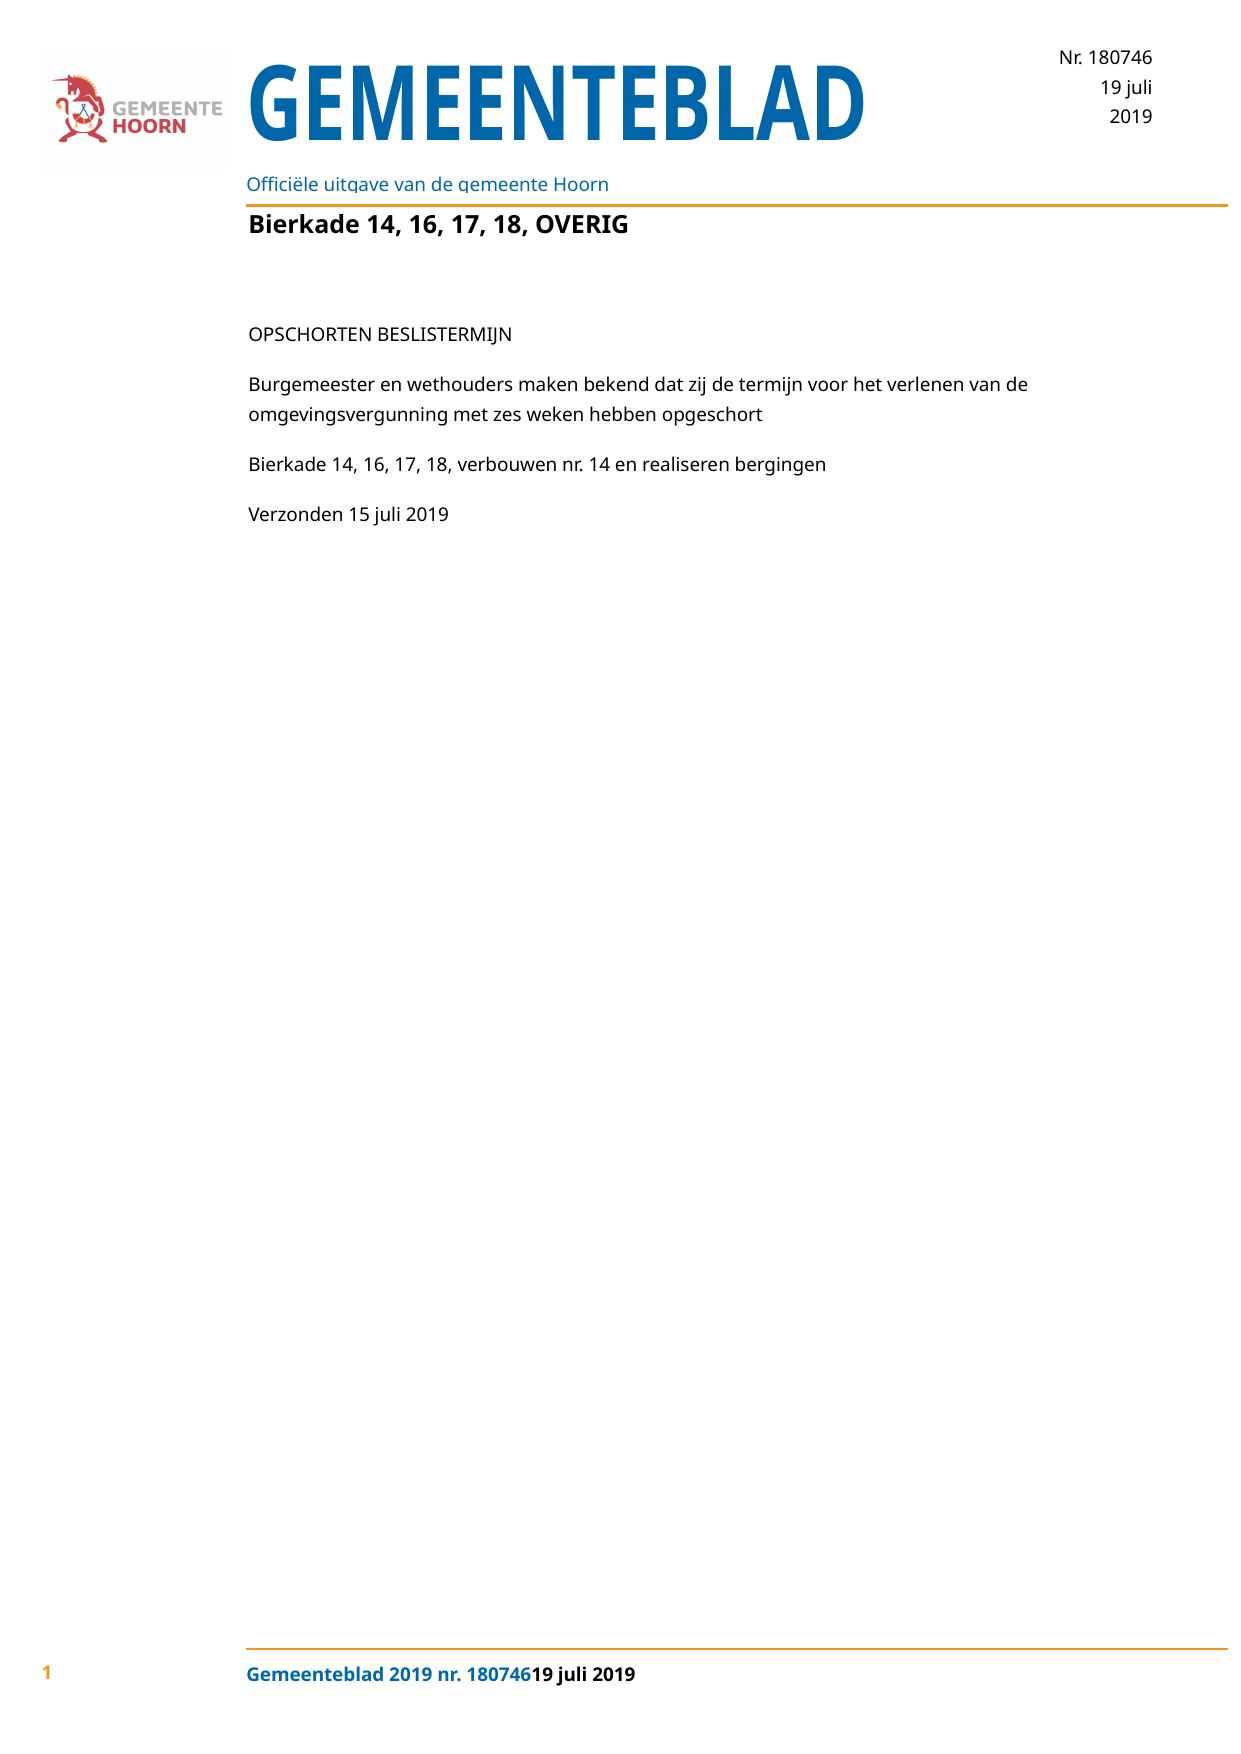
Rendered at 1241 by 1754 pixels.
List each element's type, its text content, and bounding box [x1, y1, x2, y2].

text Bierkade 14, 16, 17, 18, OVERIG [248, 207, 1152, 241]
picture [41, 47, 231, 172]
text Verzonden 15 juli 2019 [248, 502, 1152, 527]
text Burgemeester en wethouders maken bekend dat zij de termijn voor het verlenen van de omgevingsvergunning met zes weken hebben opgeschort [248, 371, 1152, 426]
text Bierkade 14, 16, 17, 18, verbouwen nr. 14 en realiseren bergingen [248, 451, 1152, 477]
text OPSCHORTEN BESLISTERMIJN [248, 321, 1152, 346]
